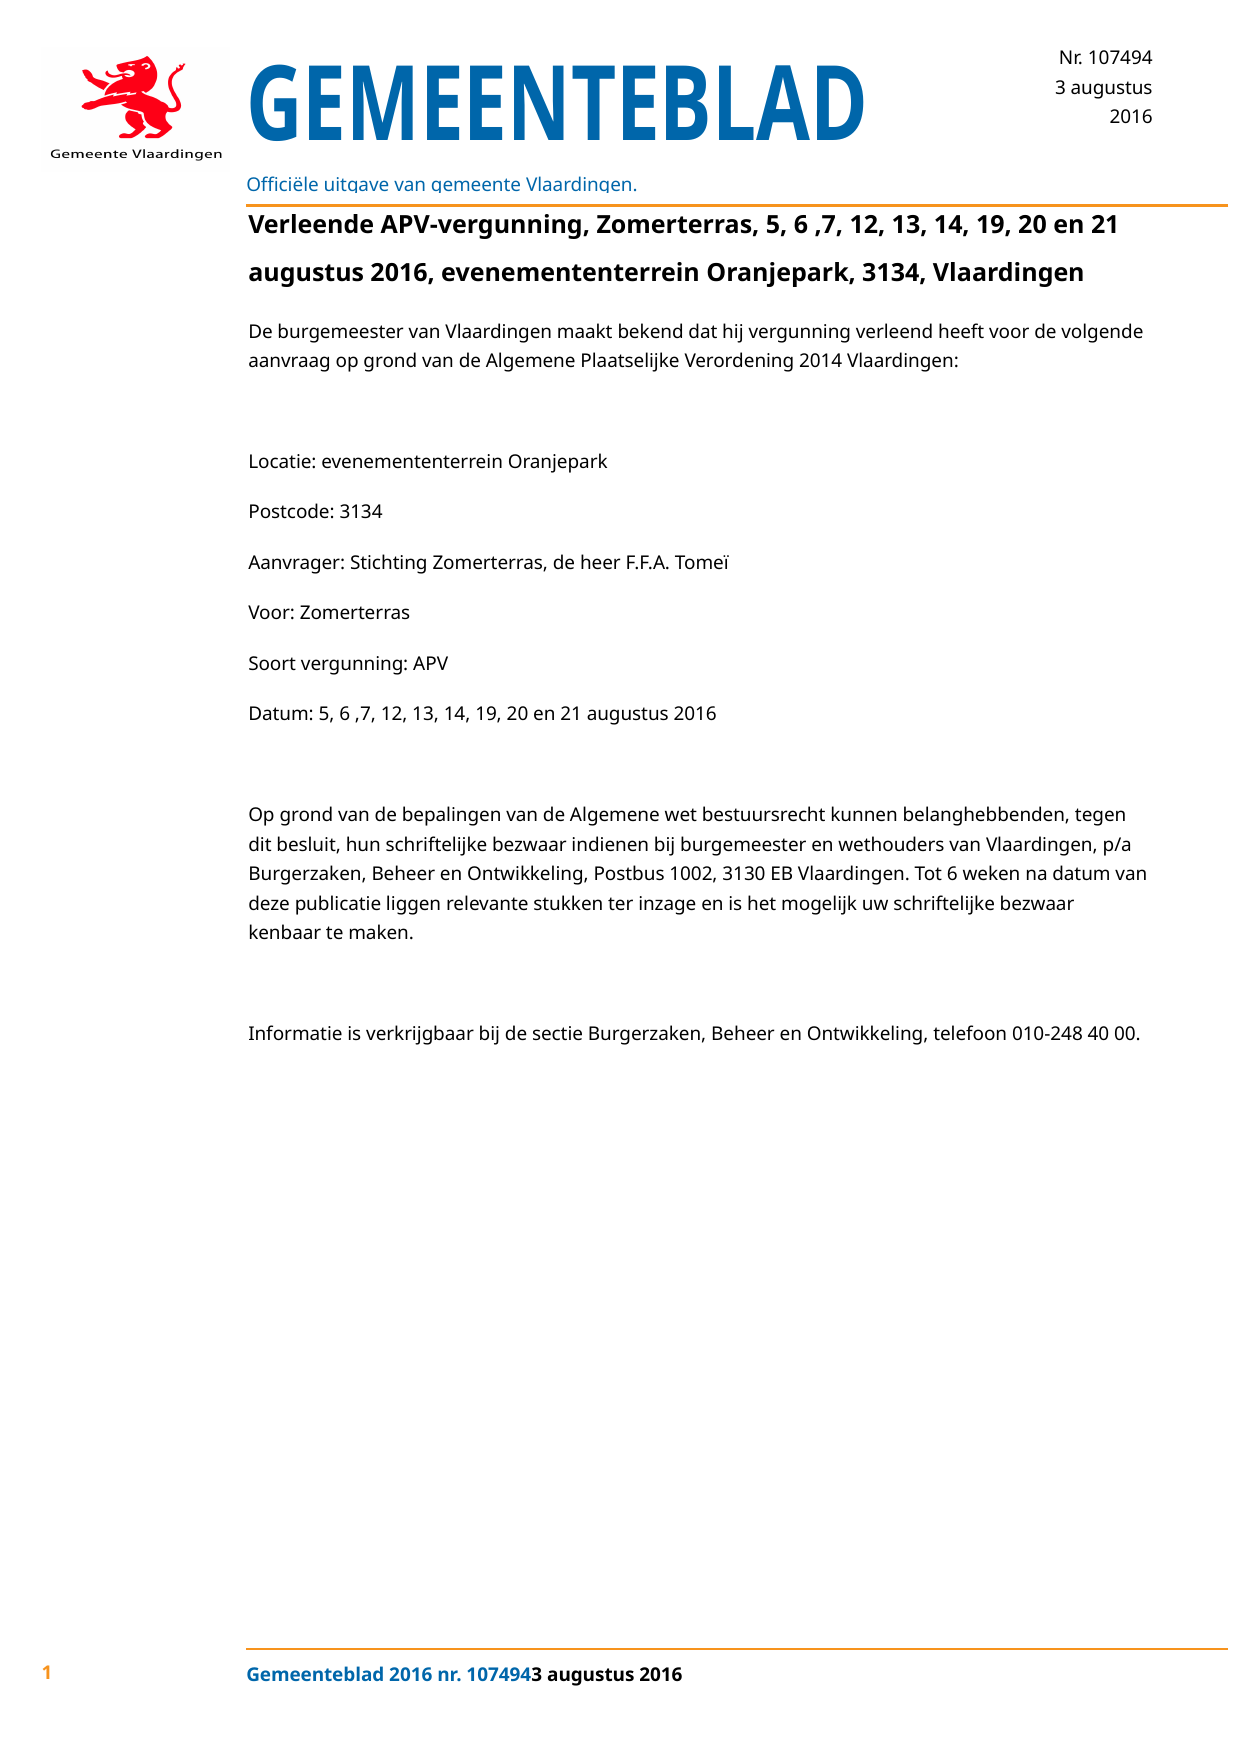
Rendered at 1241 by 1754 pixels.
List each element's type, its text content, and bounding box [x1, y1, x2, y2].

text Op grond van de bepalingen van de Algemene wet bestuursrecht kunnen belanghebbenden, tegen dit besluit, hun schriftelijke bezwaar indienen bij burgemeester en wethouders van Vlaardingen, p/a Burgerzaken, Beheer en Ontwikkeling, Postbus 1002, 3130 EB Vlaardingen. Tot 6 weken na datum van deze publicatie liggen relevante stukken ter inzage en is het mogelijk uw schriftelijke bezwaar kenbaar te maken. [248, 801, 1152, 945]
picture [41, 47, 231, 172]
text Aanvrager: Stichting Zomerterras, de heer F.F.A. Tomeï [248, 549, 1152, 575]
text Verleende APV-vergunning, Zomerterras, 5, 6 ,7, 12, 13, 14, 19, 20 en 21 augustus 2016, evenemententerrein Oranjepark, 3134, Vlaardingen [248, 207, 1152, 288]
text Informatie is verkrijgbaar bij de sectie Burgerzaken, Beheer en Ontwikkeling, telefoon 010-248 40 00. [248, 1020, 1152, 1046]
text Voor: Zomerterras [248, 599, 1152, 625]
text Datum: 5, 6 ,7, 12, 13, 14, 19, 20 en 21 augustus 2016 [248, 700, 1152, 726]
text Postcode: 3134 [248, 499, 1152, 524]
text Locatie: evenemententerrein Oranjepark [248, 448, 1152, 474]
text De burgemeester van Vlaardingen maakt bekend dat hij vergunning verleend heeft voor de volgende aanvraag op grond van de Algemene Plaatselijke Verordening 2014 Vlaardingen: [248, 318, 1152, 373]
text Soort vergunning: APV [248, 650, 1152, 676]
